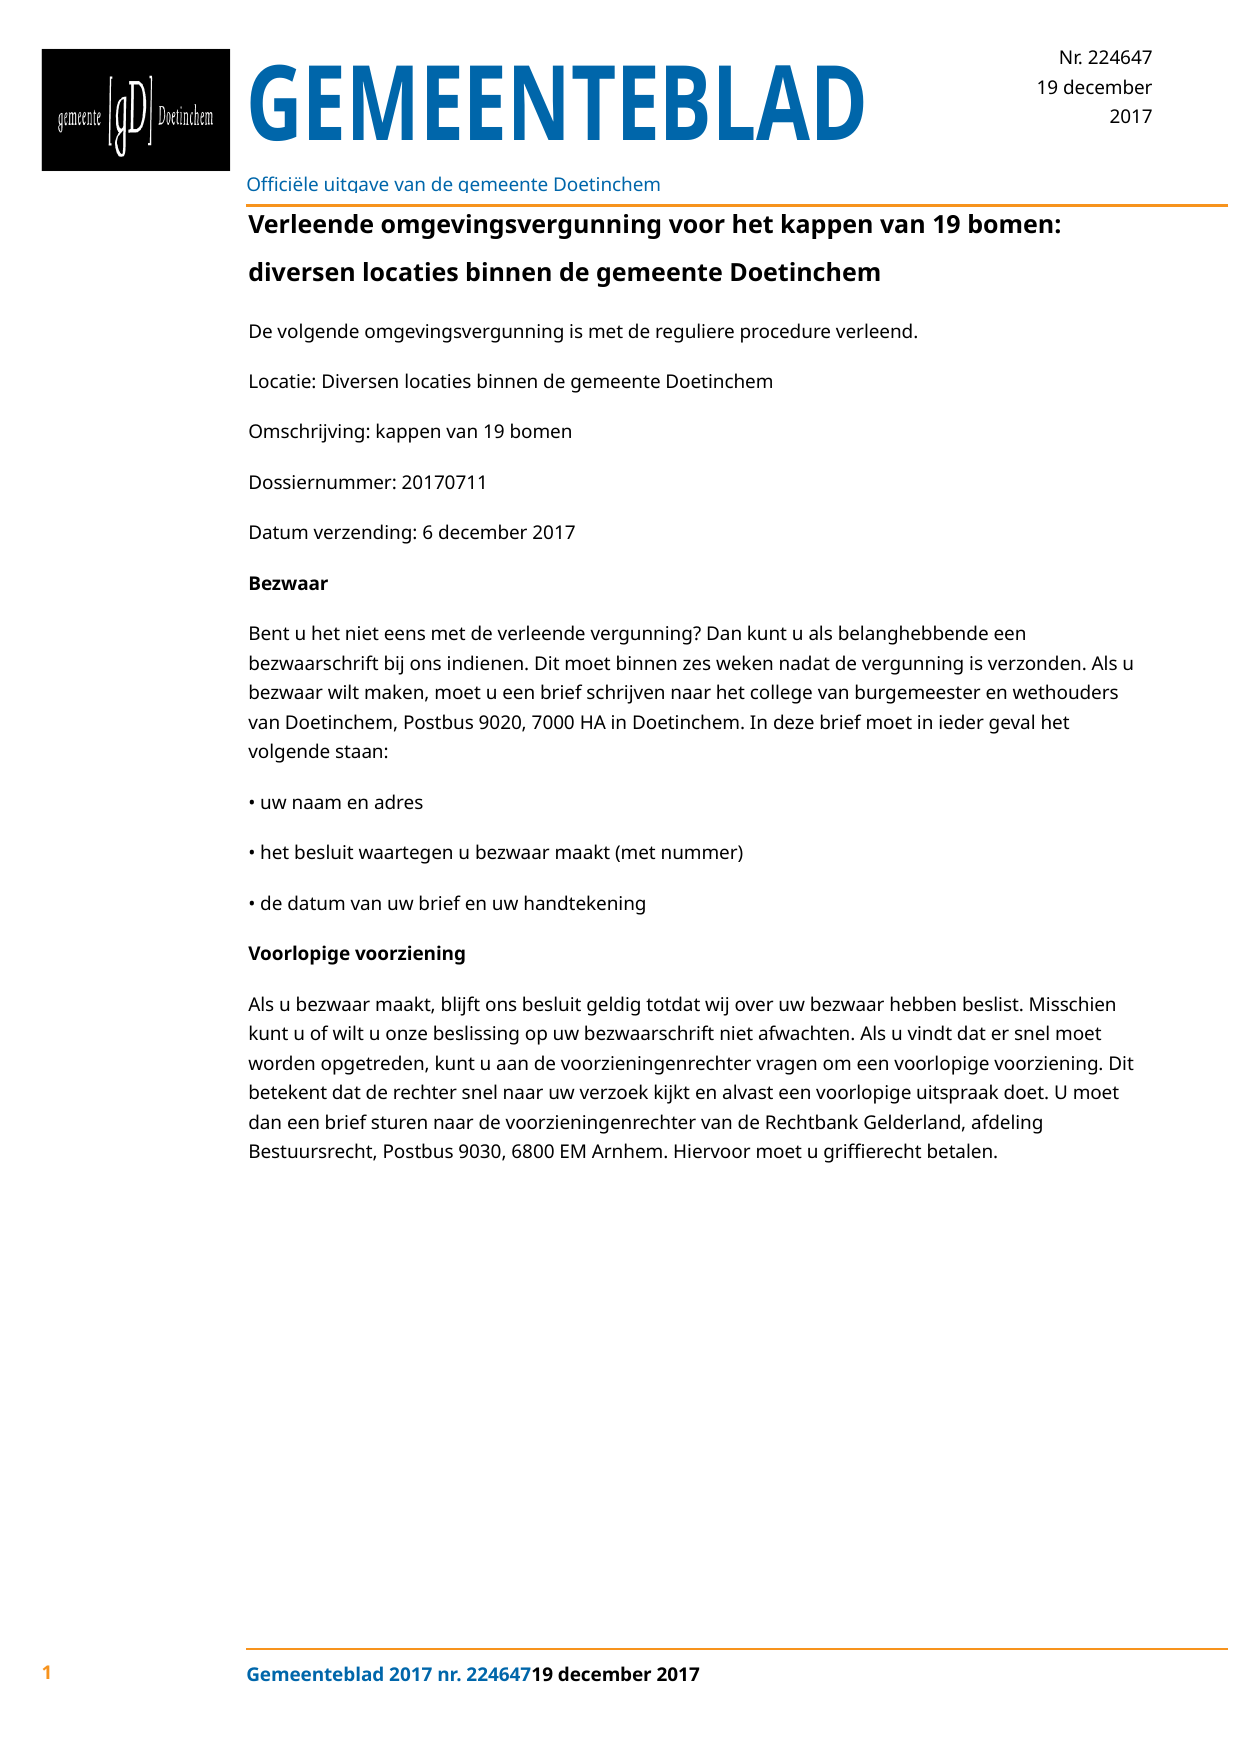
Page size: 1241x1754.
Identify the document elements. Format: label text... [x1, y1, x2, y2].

text Dossiernummer: 20170711 [248, 469, 1152, 495]
text De volgende omgevingsvergunning is met de reguliere procedure verleend. [248, 318, 1152, 344]
picture [41, 47, 231, 172]
text Als u bezwaar maakt, blijft ons besluit geldig totdat wij over uw bezwaar hebben beslist. Misschien kunt u of wilt u onze beslissing op uw bezwaarschrift niet afwachten. Als u vindt dat er snel moet worden opgetreden, kunt u aan de voorzieningenrechter vragen om een voorlopige voorziening. Dit betekent dat de rechter snel naar uw verzoek kijkt en alvast een voorlopige uitspraak doet. U moet dan een brief sturen naar de voorzieningenrechter van de Rechtbank Gelderland, afdeling Bestuursrecht, Postbus 9030, 6800 EM Arnhem. Hiervoor moet u griffierecht betalen. [248, 991, 1152, 1164]
text • uw naam en adres [248, 789, 1152, 815]
text Voorlopige voorziening [248, 940, 1152, 966]
text • de datum van uw brief en uw handtekening [248, 890, 1152, 916]
text Locatie: Diversen locaties binnen de gemeente Doetinchem [248, 368, 1152, 394]
text Bezwaar [248, 570, 1152, 596]
text Omschrijving: kappen van 19 bomen [248, 419, 1152, 444]
text • het besluit waartegen u bezwaar maakt (met nummer) [248, 839, 1152, 865]
text Datum verzending: 6 december 2017 [248, 519, 1152, 545]
text Verleende omgevingsvergunning voor het kappen van 19 bomen: diversen locaties binnen de gemeente Doetinchem [248, 207, 1152, 288]
text Bent u het niet eens met de verleende vergunning? Dan kunt u als belanghebbende een bezwaarschrift bij ons indienen. Dit moet binnen zes weken nadat de vergunning is verzonden. Als u bezwaar wilt maken, moet u een brief schrijven naar het college van burgemeester en wethouders van Doetinchem, Postbus 9020, 7000 HA in Doetinchem. In deze brief moet in ieder geval het volgende staan: [248, 620, 1152, 764]
